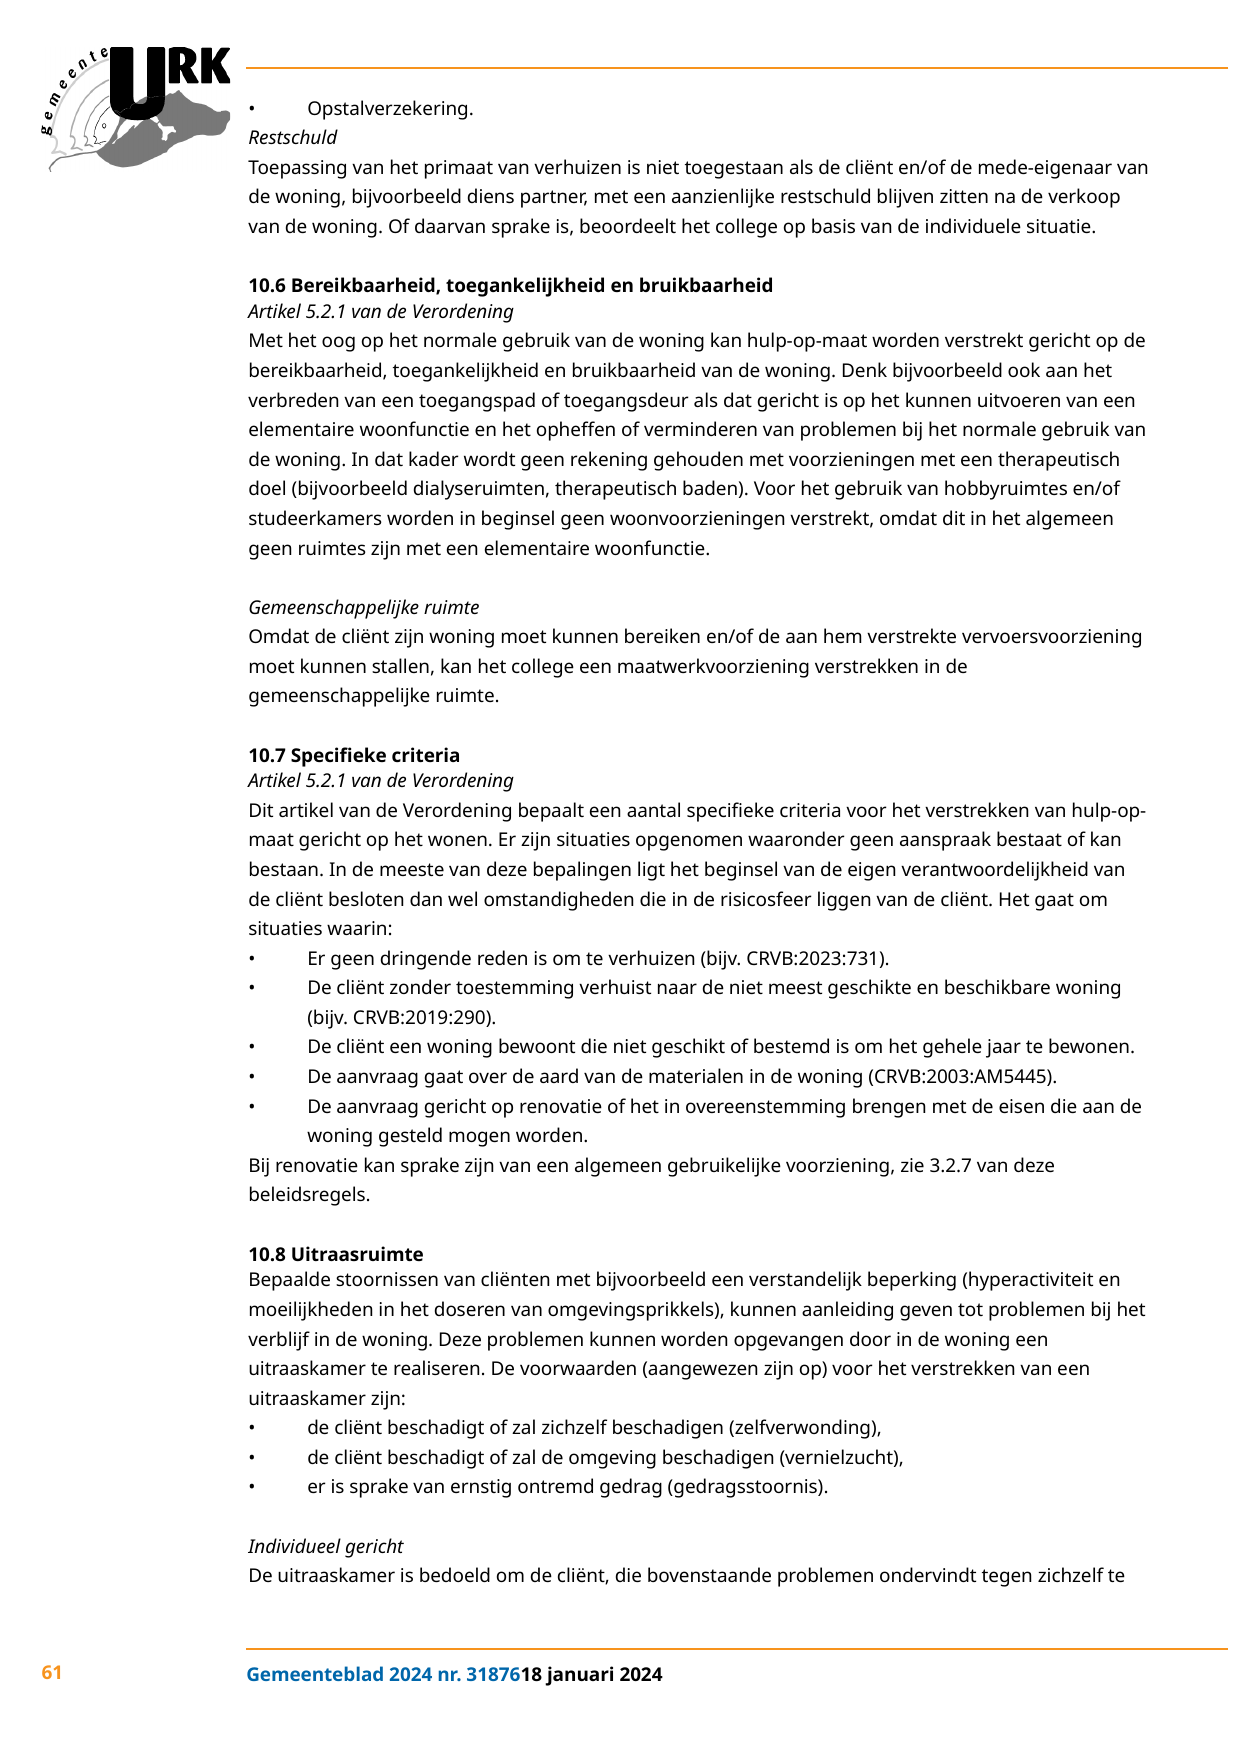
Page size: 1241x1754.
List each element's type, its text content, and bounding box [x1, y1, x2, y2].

text Gemeenschappelijke ruimte [248, 594, 1152, 619]
text 10.7 Specifieke criteria [248, 742, 1152, 767]
text Met het oog op het normale gebruik van de woning kan hulp-op-maat worden verstrekt gericht op de bereikbaarheid, toegankelijkheid en bruikbaarheid van de woning. Denk bijvoorbeeld ook aan het verbreden van een toegangspad of toegangsdeur als dat gericht is op het kunnen uitvoeren van een elementaire woonfunctie en het opheffen of verminderen van problemen bij het normale gebruik van de woning. In dat kader wordt geen rekening gehouden met voorzieningen met een therapeutisch doel (bijvoorbeeld dialyseruimten, therapeutisch baden). Voor het gebruik van hobbyruimtes en/of studeerkamers worden in beginsel geen woonvoorzieningen verstrekt, omdat dit in het algemeen geen ruimtes zijn met een elementaire woonfunctie. [248, 328, 1152, 560]
list De aanvraag gaat over de aard van de materialen in de woning (CRVB:2003:AM5445). [248, 1063, 1152, 1089]
picture [41, 47, 231, 172]
text Restschuld [248, 124, 1152, 150]
list De cliënt een woning bewoont die niet geschikt of bestemd is om het gehele jaar te bewonen. [248, 1034, 1152, 1059]
text Artikel 5.2.1 van de Verordening [248, 298, 1152, 324]
text Toepassing van het primaat van verhuizen is niet toegestaan als de cliënt en/of de mede-eigenaar van de woning, bijvoorbeeld diens partner, met een aanzienlijke restschuld blijven zitten na de verkoop van de woning. Of daarvan sprake is, beoordeelt het college op basis van de individuele situatie. [248, 154, 1152, 239]
text 10.8 Uitraasruimte [248, 1241, 1152, 1267]
text Bepaalde stoornissen van cliënten met bijvoorbeeld een verstandelijk beperking (hyperactiviteit en moeilijkheden in het doseren van omgevingsprikkels), kunnen aanleiding geven tot problemen bij het verblijf in de woning. Deze problemen kunnen worden opgevangen door in de woning een uitraaskamer te realiseren. De voorwaarden (aangewezen zijn op) voor het verstrekken van een uitraaskamer zijn: [248, 1267, 1152, 1411]
list Opstalverzekering. [248, 95, 1152, 121]
text Omdat de cliënt zijn woning moet kunnen bereiken en/of de aan hem verstrekte vervoersvoorziening moet kunnen stallen, kan het college een maatwerkvoorziening verstrekken in de gemeenschappelijke ruimte. [248, 623, 1152, 708]
list er is sprake van ernstig ontremd gedrag (gedragsstoornis). [248, 1474, 1152, 1499]
list de cliënt beschadigt of zal zichzelf beschadigen (zelfverwonding), [248, 1414, 1152, 1440]
text Individueel gericht [248, 1533, 1152, 1558]
list De aanvraag gericht op renovatie of het in overeenstemming brengen met de eisen die aan de woning gesteld mogen worden. [248, 1093, 1152, 1148]
list Er geen dringende reden is om te verhuizen (bijv. CRVB:2023:731). [248, 945, 1152, 971]
list De cliënt zonder toestemming verhuist naar de niet meest geschikte en beschikbare woning (bijv. CRVB:2019:290). [248, 974, 1152, 1030]
text Dit artikel van de Verordening bepaalt een aantal specifieke criteria voor het verstrekken van hulp-op-maat gericht op het wonen. Er zijn situaties opgenomen waaronder geen aanspraak bestaat of kan bestaan. In de meeste van deze bepalingen ligt het beginsel van de eigen verantwoordelijkheid van de cliënt besloten dan wel omstandigheden die in de risicosfeer liggen van de cliënt. Het gaat om situaties waarin: [248, 797, 1152, 941]
text 10.6 Bereikbaarheid, toegankelijkheid en bruikbaarheid [248, 272, 1152, 298]
text Bij renovatie kan sprake zijn van een algemeen gebruikelijke voorziening, zie 3.2.7 van deze beleidsregels. [248, 1152, 1152, 1207]
list de cliënt beschadigt of zal de omgeving beschadigen (vernielzucht), [248, 1444, 1152, 1470]
text Artikel 5.2.1 van de Verordening [248, 767, 1152, 793]
text De uitraaskamer is bedoeld om de cliënt, die bovenstaande problemen ondervindt tegen zichzelf te [248, 1562, 1152, 1588]
